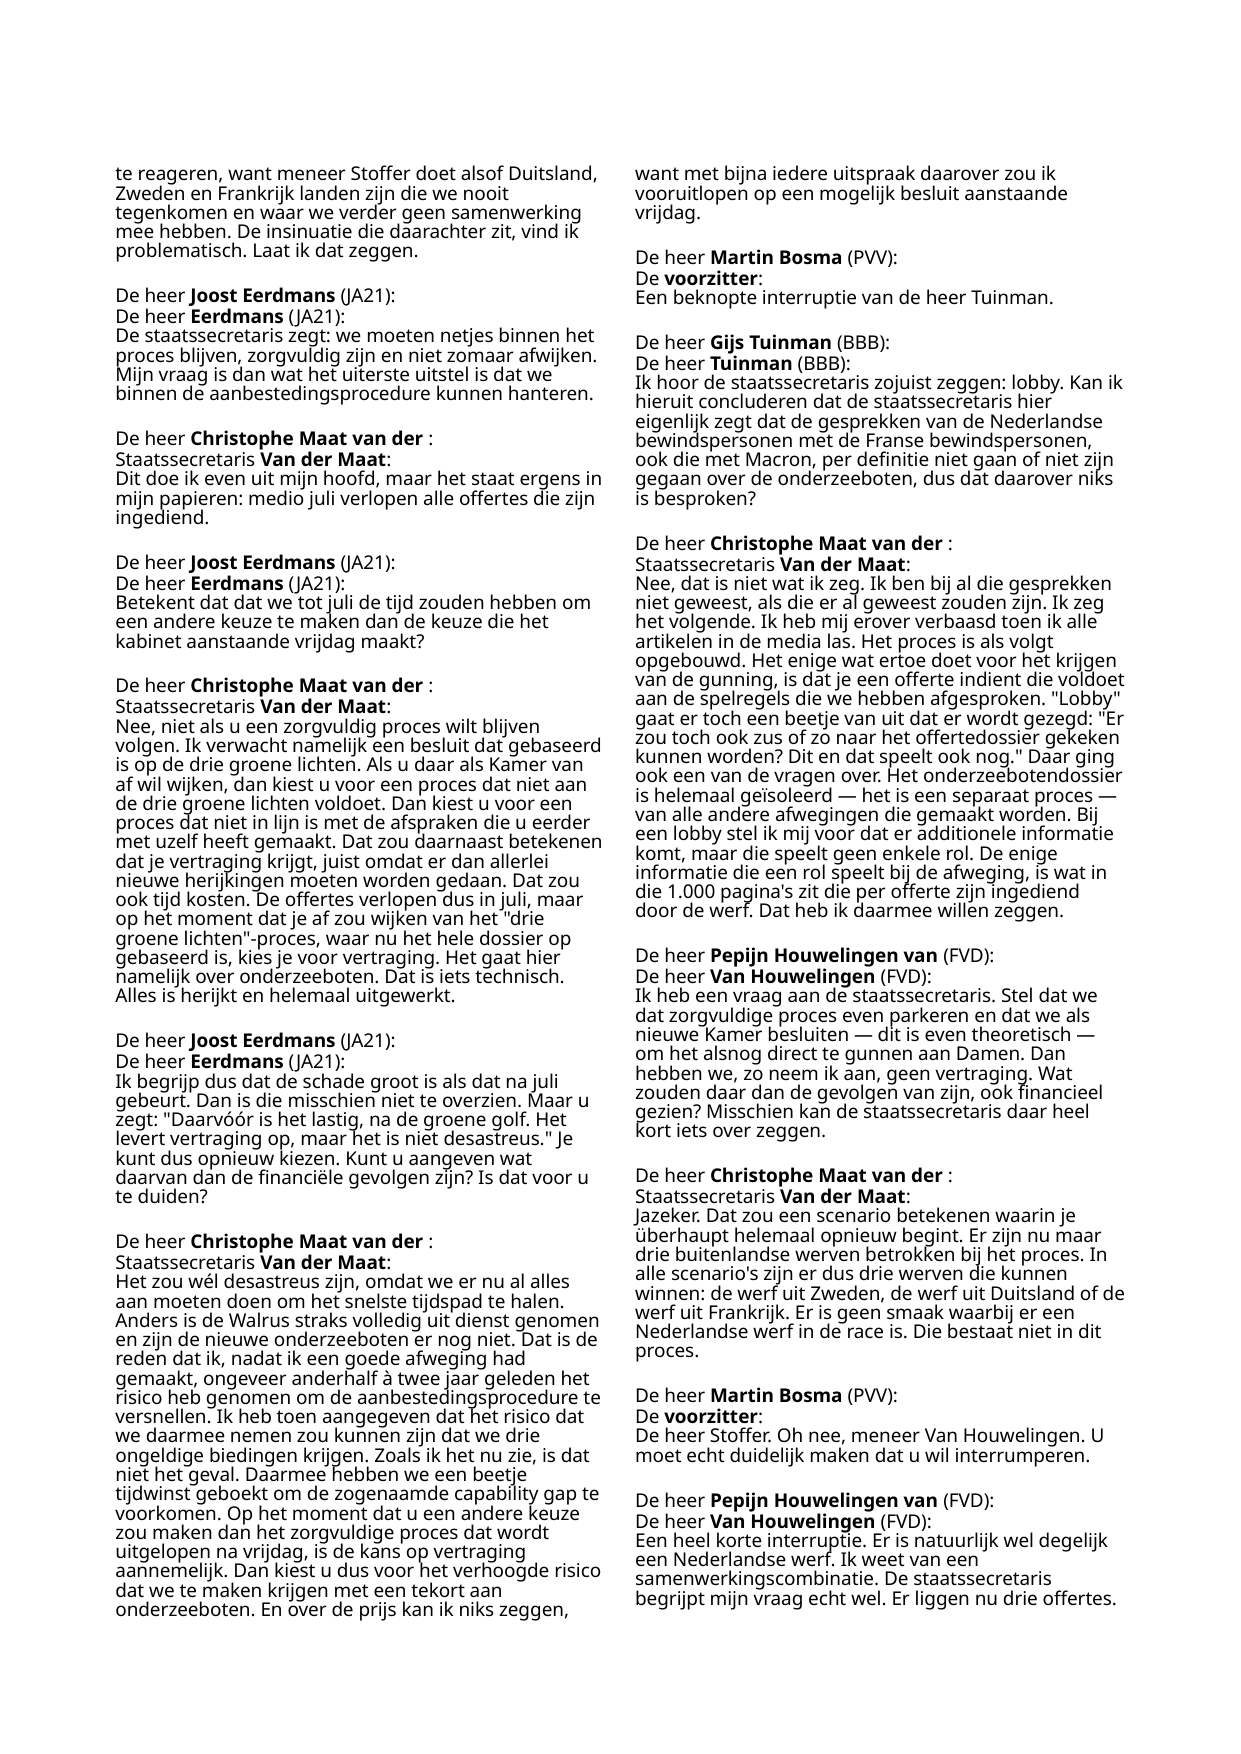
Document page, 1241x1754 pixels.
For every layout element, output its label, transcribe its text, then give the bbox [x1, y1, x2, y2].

text want met bijna iedere uitspraak daarover zou ik vooruitlopen op een mogelijk besluit aanstaande vrijdag. [635, 165, 1125, 223]
text Staatssecretaris Van der Maat: [115, 451, 605, 470]
text De heer Pepijn Houwelingen van (FVD): [635, 1487, 1125, 1513]
text Jazeker. Dat zou een scenario betekenen waarin je überhaupt helemaal opnieuw begint. Er zijn nu maar drie buitenlandse werven betrokken bij het proces. In alle scenario's zijn er dus drie werven die kunnen winnen: de werf uit Zweden, de werf uit Duitsland of de werf uit Frankrijk. Er is geen smaak waarbij er een Nederlandse werf in de race is. Die bestaat niet in dit proces. [635, 1207, 1125, 1362]
text De heer Martin Bosma (PVV): [635, 244, 1125, 270]
text Dit doe ik even uit mijn hoofd, maar het staat ergens in mijn papieren: medio juli verlopen alle offertes die zijn ingediend. [115, 470, 605, 528]
text De voorzitter: [635, 1408, 1125, 1427]
text De heer Martin Bosma (PVV): [635, 1382, 1125, 1408]
text Staatssecretaris Van der Maat: [115, 698, 605, 718]
text De heer Van Houwelingen (FVD): [635, 1513, 1125, 1532]
text De heer Joost Eerdmans (JA21): [115, 549, 605, 575]
text Staatssecretaris Van der Maat: [635, 1188, 1125, 1207]
text Ik heb een vraag aan de staatssecretaris. Stel dat we dat zorgvuldige proces even parkeren en dat we als nieuwe Kamer besluiten — dit is even theoretisch — om het alsnog direct te gunnen aan Damen. Dan hebben we, zo neem ik aan, geen vertraging. Wat zouden daar dan de gevolgen van zijn, ook financieel gezien? Misschien kan de staatssecretaris daar heel kort iets over zeggen. [635, 987, 1125, 1142]
text Een heel korte interruptie. Er is natuurlijk wel degelijk een Nederlandse werf. Ik weet van een samenwerkingscombinatie. De staatssecretaris begrijpt mijn vraag echt wel. Er liggen nu drie offertes. [635, 1532, 1125, 1609]
text Ik hoor de staatssecretaris zojuist zeggen: lobby. Kan ik hieruit concluderen dat de staatssecretaris hier eigenlijk zegt dat de gesprekken van de Nederlandse bewindspersonen met de Franse bewindspersonen, ook die met Macron, per definitie niet gaan of niet zijn gegaan over de onderzeeboten, dus dat daarover niks is besproken? [635, 374, 1125, 509]
text De heer Gijs Tuinman (BBB): [635, 329, 1125, 355]
text De heer Pepijn Houwelingen van (FVD): [635, 942, 1125, 968]
text Nee, dat is niet wat ik zeg. Ik ben bij al die gesprekken niet geweest, als die er al geweest zouden zijn. Ik zeg het volgende. Ik heb mij erover verbaasd toen ik alle artikelen in de media las. Het proces is als volgt opgebouwd. Het enige wat ertoe doet voor het krijgen van de gunning, is dat je een offerte indient die voldoet aan de spelregels die we hebben afgesproken. "Lobby" gaat er toch een beetje van uit dat er wordt gezegd: "Er zou toch ook zus of zo naar het offertedossier gekeken kunnen worden? Dit en dat speelt ook nog." Daar ging ook een van de vragen over. Het onderzeebotendossier is helemaal geïsoleerd — het is een separaat proces — van alle andere afwegingen die gemaakt worden. Bij een lobby stel ik mij voor dat er additionele informatie komt, maar die speelt geen enkele rol. De enige informatie die een rol speelt bij de afweging, is wat in die 1.000 pagina's zit die per offerte zijn ingediend door de werf. Dat heb ik daarmee willen zeggen. [635, 575, 1125, 922]
text De voorzitter: [635, 270, 1125, 289]
text te reageren, want meneer Stoffer doet alsof Duitsland, Zweden en Frankrijk landen zijn die we nooit tegenkomen en waar we verder geen samenwerking mee hebben. De insinuatie die daarachter zit, vind ik problematisch. Laat ik dat zeggen. [115, 165, 605, 262]
text De heer Eerdmans (JA21): [115, 575, 605, 594]
text Een beknopte interruptie van de heer Tuinman. [635, 289, 1125, 308]
text De heer Christophe Maat van der : [635, 1162, 1125, 1188]
text De heer Eerdmans (JA21): [115, 1053, 605, 1073]
text De heer Joost Eerdmans (JA21): [115, 282, 605, 308]
text Het zou wél desastreus zijn, omdat we er nu al alles aan moeten doen om het snelste tijdspad te halen. Anders is de Walrus straks volledig uit dienst genomen en zijn de nieuwe onderzeeboten er nog niet. Dat is de reden dat ik, nadat ik een goede afweging had gemaakt, ongeveer anderhalf à twee jaar geleden het risico heb genomen om de aanbestedingsprocedure te versnellen. Ik heb toen aangegeven dat het risico dat we daarmee nemen zou kunnen zijn dat we drie ongeldige biedingen krijgen. Zoals ik het nu zie, is dat niet het geval. Daarmee hebben we een beetje tijdwinst geboekt om de zogenaamde capability gap te voorkomen. Op het moment dat u een andere keuze zou maken dan het zorgvuldige proces dat wordt uitgelopen na vrijdag, is de kans op vertraging aannemelijk. Dan kiest u dus voor het verhoogde risico dat we te maken krijgen met een tekort aan onderzeeboten. En over de prijs kan ik niks zeggen, [115, 1273, 605, 1620]
text Ik begrijp dus dat de schade groot is als dat na juli gebeurt. Dan is die misschien niet te overzien. Maar u zegt: "Daarvóór is het lastig, na de groene golf. Het levert vertraging op, maar het is niet desastreus." Je kunt dus opnieuw kiezen. Kunt u aangeven wat daarvan dan de financiële gevolgen zijn? Is dat voor u te duiden? [115, 1073, 605, 1207]
text De heer Christophe Maat van der : [635, 530, 1125, 556]
text De heer Tuinman (BBB): [635, 355, 1125, 374]
text Staatssecretaris Van der Maat: [115, 1254, 605, 1273]
text De heer Christophe Maat van der : [115, 425, 605, 451]
text De heer Van Houwelingen (FVD): [635, 968, 1125, 987]
text Nee, niet als u een zorgvuldig proces wilt blijven volgen. Ik verwacht namelijk een besluit dat gebaseerd is op de drie groene lichten. Als u daar als Kamer van af wil wijken, dan kiest u voor een proces dat niet aan de drie groene lichten voldoet. Dan kiest u voor een proces dat niet in lijn is met de afspraken die u eerder met uzelf heeft gemaakt. Dat zou daarnaast betekenen dat je vertraging krijgt, juist omdat er dan allerlei nieuwe herijkingen moeten worden gedaan. Dat zou ook tijd kosten. De offertes verlopen dus in juli, maar op het moment dat je af zou wijken van het "drie groene lichten"-proces, waar nu het hele dossier op gebaseerd is, kies je voor vertraging. Het gaat hier namelijk over onderzeeboten. Dat is iets technisch. Alles is herijkt en helemaal uitgewerkt. [115, 718, 605, 1007]
text De staatssecretaris zegt: we moeten netjes binnen het proces blijven, zorgvuldig zijn en niet zomaar afwijken. Mijn vraag is dan wat het uiterste uitstel is dat we binnen de aanbestedingsprocedure kunnen hanteren. [115, 327, 605, 404]
text Betekent dat dat we tot juli de tijd zouden hebben om een andere keuze te maken dan de keuze die het kabinet aanstaande vrijdag maakt? [115, 594, 605, 652]
text De heer Joost Eerdmans (JA21): [115, 1028, 605, 1053]
text Staatssecretaris Van der Maat: [635, 556, 1125, 575]
text De heer Christophe Maat van der : [115, 1228, 605, 1254]
text De heer Stoffer. Oh nee, meneer Van Houwelingen. U moet echt duidelijk maken dat u wil interrumperen. [635, 1427, 1125, 1466]
text De heer Christophe Maat van der : [115, 673, 605, 698]
text De heer Eerdmans (JA21): [115, 308, 605, 327]
